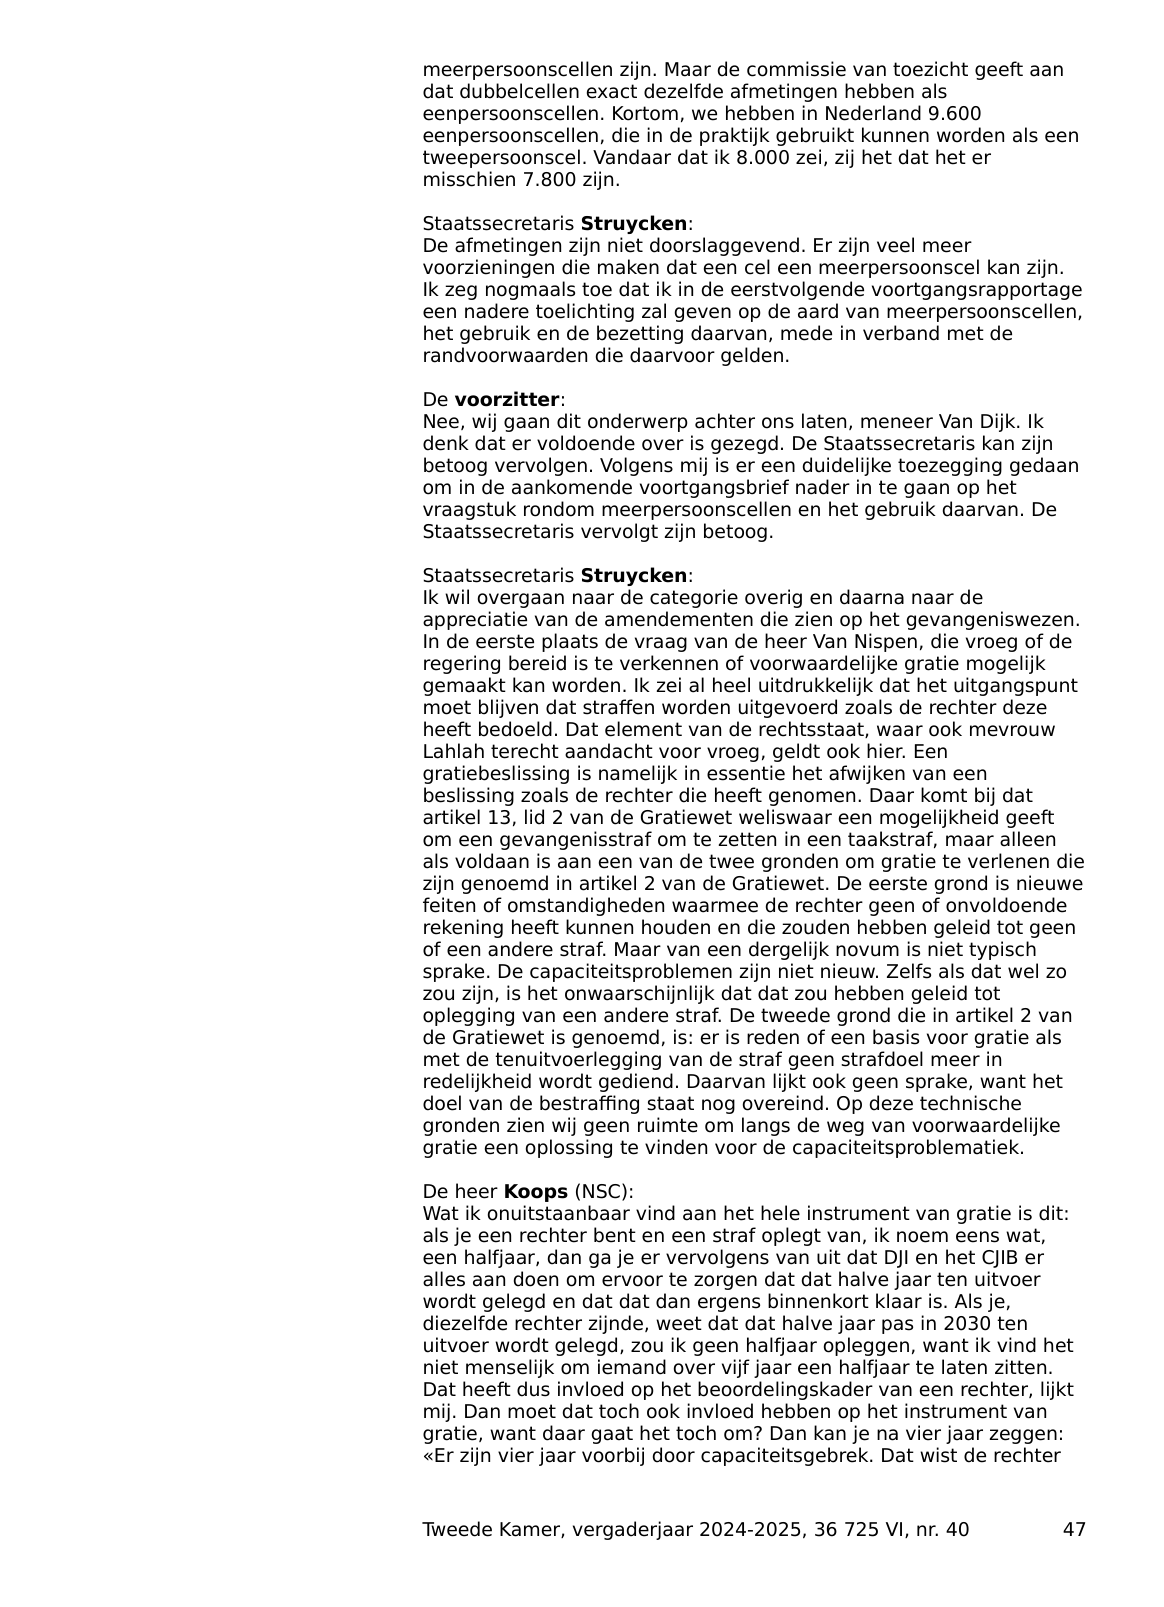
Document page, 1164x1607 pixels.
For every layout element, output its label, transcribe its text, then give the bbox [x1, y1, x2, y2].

text Staatssecretaris Struycken: [422, 213, 1087, 235]
text meerpersoonscellen zijn. Maar de commissie van toezicht geeft aan dat dubbelcellen exact dezelfde afmetingen hebben als eenpersoonscellen. Kortom, we hebben in Nederland 9.600 eenpersoonscellen, die in de praktijk gebruikt kunnen worden als een tweepersoonscel. Vandaar dat ik 8.000 zei, zij het dat het er misschien 7.800 zijn. [422, 59, 1087, 191]
text De afmetingen zijn niet doorslaggevend. Er zijn veel meer voorzieningen die maken dat een cel een meerpersoonscel kan zijn. Ik zeg nogmaals toe dat ik in de eerstvolgende voortgangsrapportage een nadere toelichting zal geven op de aard van meerpersoonscellen, het gebruik en de bezetting daarvan, mede in verband met de randvoorwaarden die daarvoor gelden. [422, 235, 1087, 367]
text De heer Koops (NSC): [422, 1181, 1087, 1203]
text In de eerste plaats de vraag van de heer Van Nispen, die vroeg of de regering bereid is te verkennen of voorwaardelijke gratie mogelijk gemaakt kan worden. Ik zei al heel uitdrukkelijk dat het uitgangspunt moet blijven dat straffen worden uitgevoerd zoals de rechter deze heeft bedoeld. Dat element van de rechtsstaat, waar ook mevrouw Lahlah terecht aandacht voor vroeg, geldt ook hier. Een gratiebeslissing is namelijk in essentie het afwijken van een beslissing zoals de rechter die heeft genomen. Daar komt bij dat artikel 13, lid 2 van de Gratiewet weliswaar een mogelijkheid geeft om een gevangenisstraf om te zetten in een taakstraf, maar alleen als voldaan is aan een van de twee gronden om gratie te verlenen die zijn genoemd in artikel 2 van de Gratiewet. De eerste grond is nieuwe feiten of omstandigheden waarmee de rechter geen of onvoldoende rekening heeft kunnen houden en die zouden hebben geleid tot geen of een andere straf. Maar van een dergelijk novum is niet typisch sprake. De capaciteitsproblemen zijn niet nieuw. Zelfs als dat wel zo zou zijn, is het onwaarschijnlijk dat dat zou hebben geleid tot oplegging van een andere straf. De tweede grond die in artikel 2 van de Gratiewet is genoemd, is: er is reden of een basis voor gratie als met de tenuitvoerlegging van de straf geen strafdoel meer in redelijkheid wordt gediend. Daarvan lijkt ook geen sprake, want het doel van de bestraffing staat nog overeind. Op deze technische gronden zien wij geen ruimte om langs de weg van voorwaardelijke gratie een oplossing te vinden voor de capaciteitsproblematiek. [422, 631, 1087, 1159]
text De voorzitter: [422, 389, 1087, 411]
text Ik wil overgaan naar de categorie overig en daarna naar de appreciatie van de amendementen die zien op het gevangeniswezen. [422, 587, 1087, 631]
text Nee, wij gaan dit onderwerp achter ons laten, meneer Van Dijk. Ik denk dat er voldoende over is gezegd. De Staatssecretaris kan zijn betoog vervolgen. Volgens mij is er een duidelijke toezegging gedaan om in de aankomende voortgangsbrief nader in te gaan op het vraagstuk rondom meerpersoonscellen en het gebruik daarvan. De Staatssecretaris vervolgt zijn betoog. [422, 411, 1087, 543]
text Wat ik onuitstaanbaar vind aan het hele instrument van gratie is dit: als je een rechter bent en een straf oplegt van, ik noem eens wat, een halfjaar, dan ga je er vervolgens van uit dat DJI en het CJIB er alles aan doen om ervoor te zorgen dat dat halve jaar ten uitvoer wordt gelegd en dat dat dan ergens binnenkort klaar is. Als je, diezelfde rechter zijnde, weet dat dat halve jaar pas in 2030 ten uitvoer wordt gelegd, zou ik geen halfjaar opleggen, want ik vind het niet menselijk om iemand over vijf jaar een halfjaar te laten zitten. Dat heeft dus invloed op het beoordelingskader van een rechter, lijkt mij. Dan moet dat toch ook invloed hebben op het instrument van gratie, want daar gaat het toch om? Dan kan je na vier jaar zeggen: «Er zijn vier jaar voorbij door capaciteitsgebrek. Dat wist de rechter [422, 1203, 1087, 1467]
text Staatssecretaris Struycken: [422, 565, 1087, 587]
